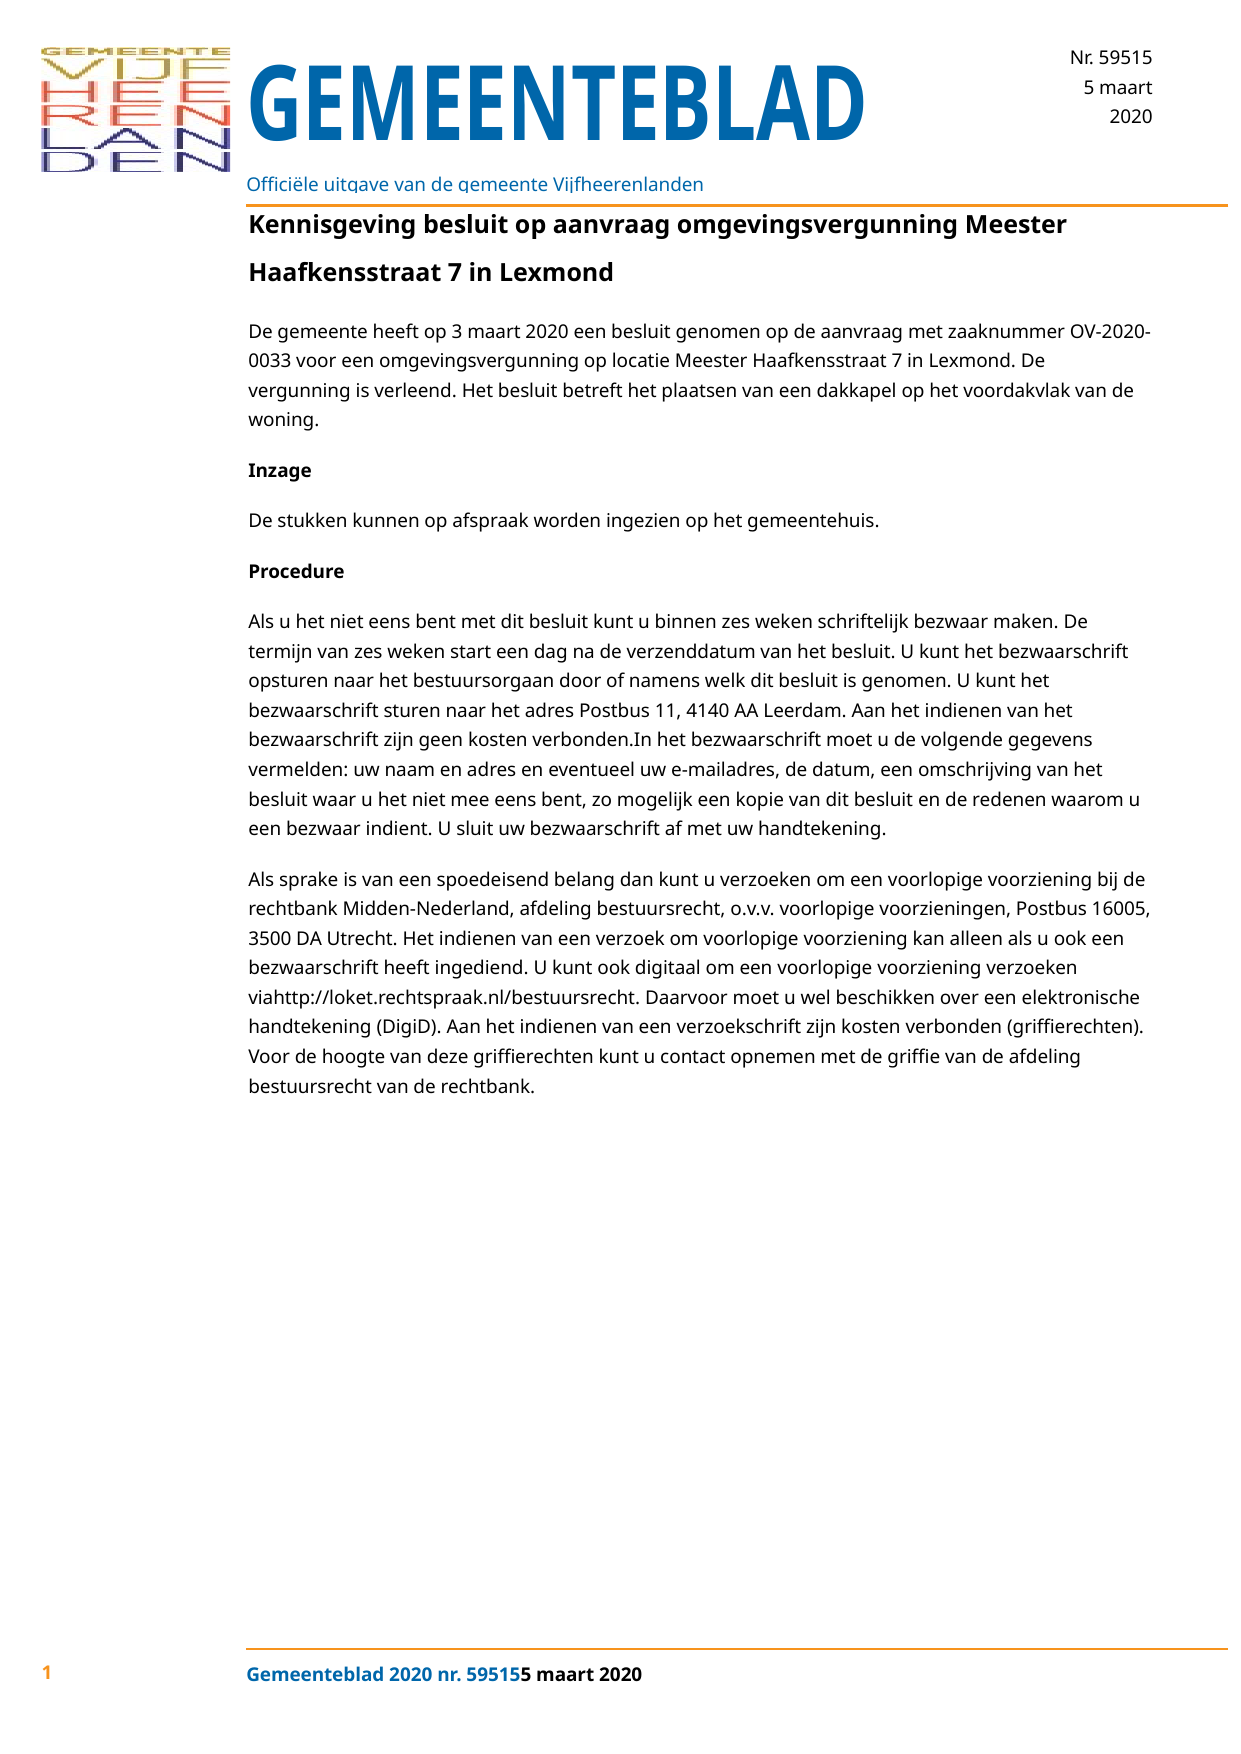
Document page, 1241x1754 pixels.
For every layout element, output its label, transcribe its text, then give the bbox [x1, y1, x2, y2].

text Inzage [248, 457, 1152, 483]
text Als sprake is van een spoedeisend belang dan kunt u verzoeken om een voorlopige voorziening bij de rechtbank Midden-Nederland, afdeling bestuursrecht, o.v.v. voorlopige voorzieningen, Postbus 16005, 3500 DA Utrecht. Het indienen van een verzoek om voorlopige voorziening kan alleen als u ook een bezwaarschrift heeft ingediend. U kunt ook digitaal om een voorlopige voorziening verzoeken viahttp://loket.rechtspraak.nl/bestuursrecht. Daarvoor moet u wel beschikken over een elektronische handtekening (DigiD). Aan het indienen van een verzoekschrift zijn kosten verbonden (griffierechten). Voor de hoogte van deze griffierechten kunt u contact opnemen met de griffie van de afdeling bestuursrecht van de rechtbank. [248, 866, 1152, 1099]
text De stukken kunnen op afspraak worden ingezien op het gemeentehuis. [248, 507, 1152, 533]
picture [41, 47, 231, 172]
text Procedure [248, 558, 1152, 584]
text Kennisgeving besluit op aanvraag omgevingsvergunning Meester Haafkensstraat 7 in Lexmond [248, 207, 1152, 288]
text De gemeente heeft op 3 maart 2020 een besluit genomen op de aanvraag met zaaknummer OV-2020-0033 voor een omgevingsvergunning op locatie Meester Haafkensstraat 7 in Lexmond. De vergunning is verleend. Het besluit betreft het plaatsen van een dakkapel op het voordakvlak van de woning. [248, 318, 1152, 432]
text Als u het niet eens bent met dit besluit kunt u binnen zes weken schriftelijk bezwaar maken. De termijn van zes weken start een dag na de verzenddatum van het besluit. U kunt het bezwaarschrift opsturen naar het bestuursorgaan door of namens welk dit besluit is genomen. U kunt het bezwaarschrift sturen naar het adres Postbus 11, 4140 AA Leerdam. Aan het indienen van het bezwaarschrift zijn geen kosten verbonden.In het bezwaarschrift moet u de volgende gegevens vermelden: uw naam en adres en eventueel uw e-mailadres, de datum, een omschrijving van het besluit waar u het niet mee eens bent, zo mogelijk een kopie van dit besluit en de redenen waarom u een bezwaar indient. U sluit uw bezwaarschrift af met uw handtekening. [248, 608, 1152, 841]
